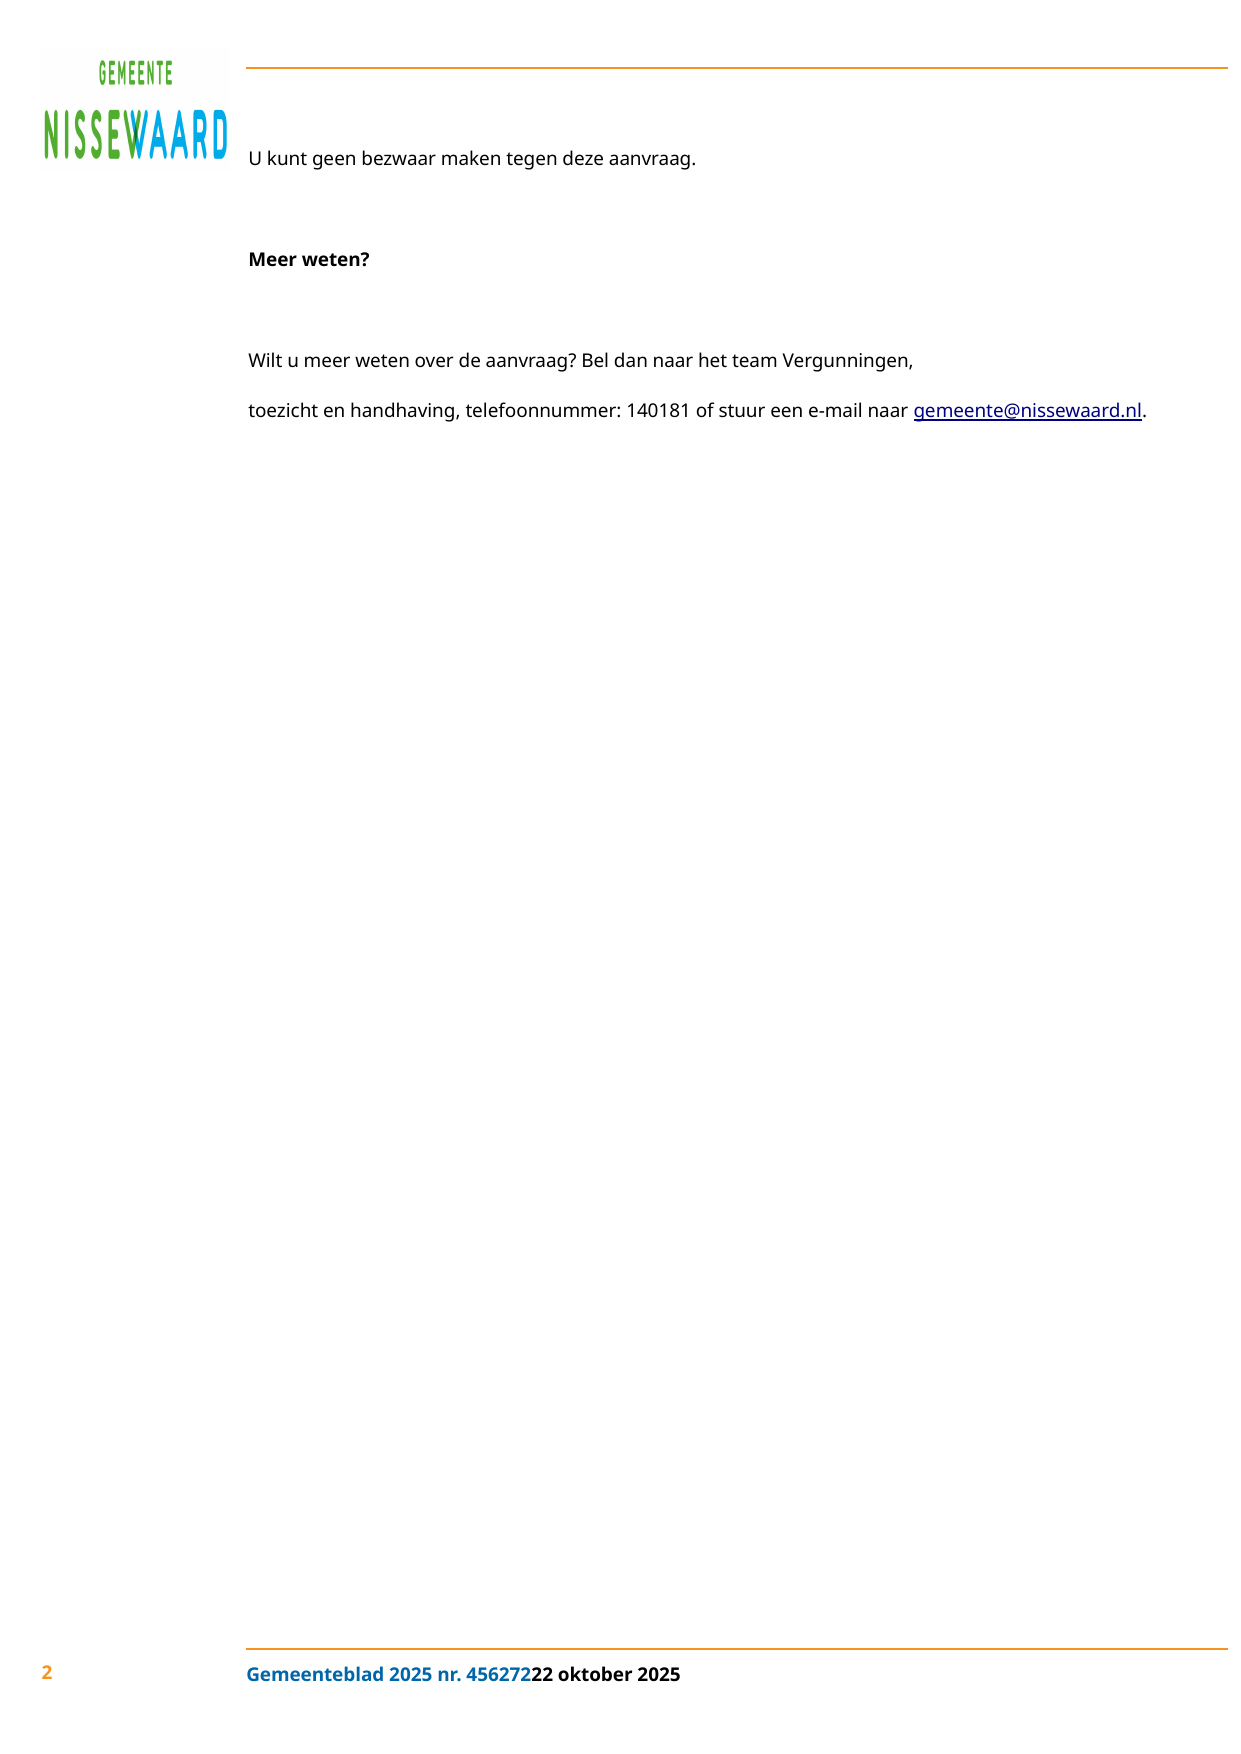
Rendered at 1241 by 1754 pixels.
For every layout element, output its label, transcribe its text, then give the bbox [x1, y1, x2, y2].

picture [41, 47, 231, 172]
text Wilt u meer weten over de aanvraag? Bel dan naar het team Vergunningen, [248, 347, 1152, 373]
text toezicht en handhaving, telefoonnummer: 140181 of stuur een e-mail naar gemeente@nissewaard.nl. [248, 397, 1152, 423]
text Meer weten? [248, 246, 1152, 272]
text U kunt geen bezwaar maken tegen deze aanvraag. [248, 145, 1152, 171]
